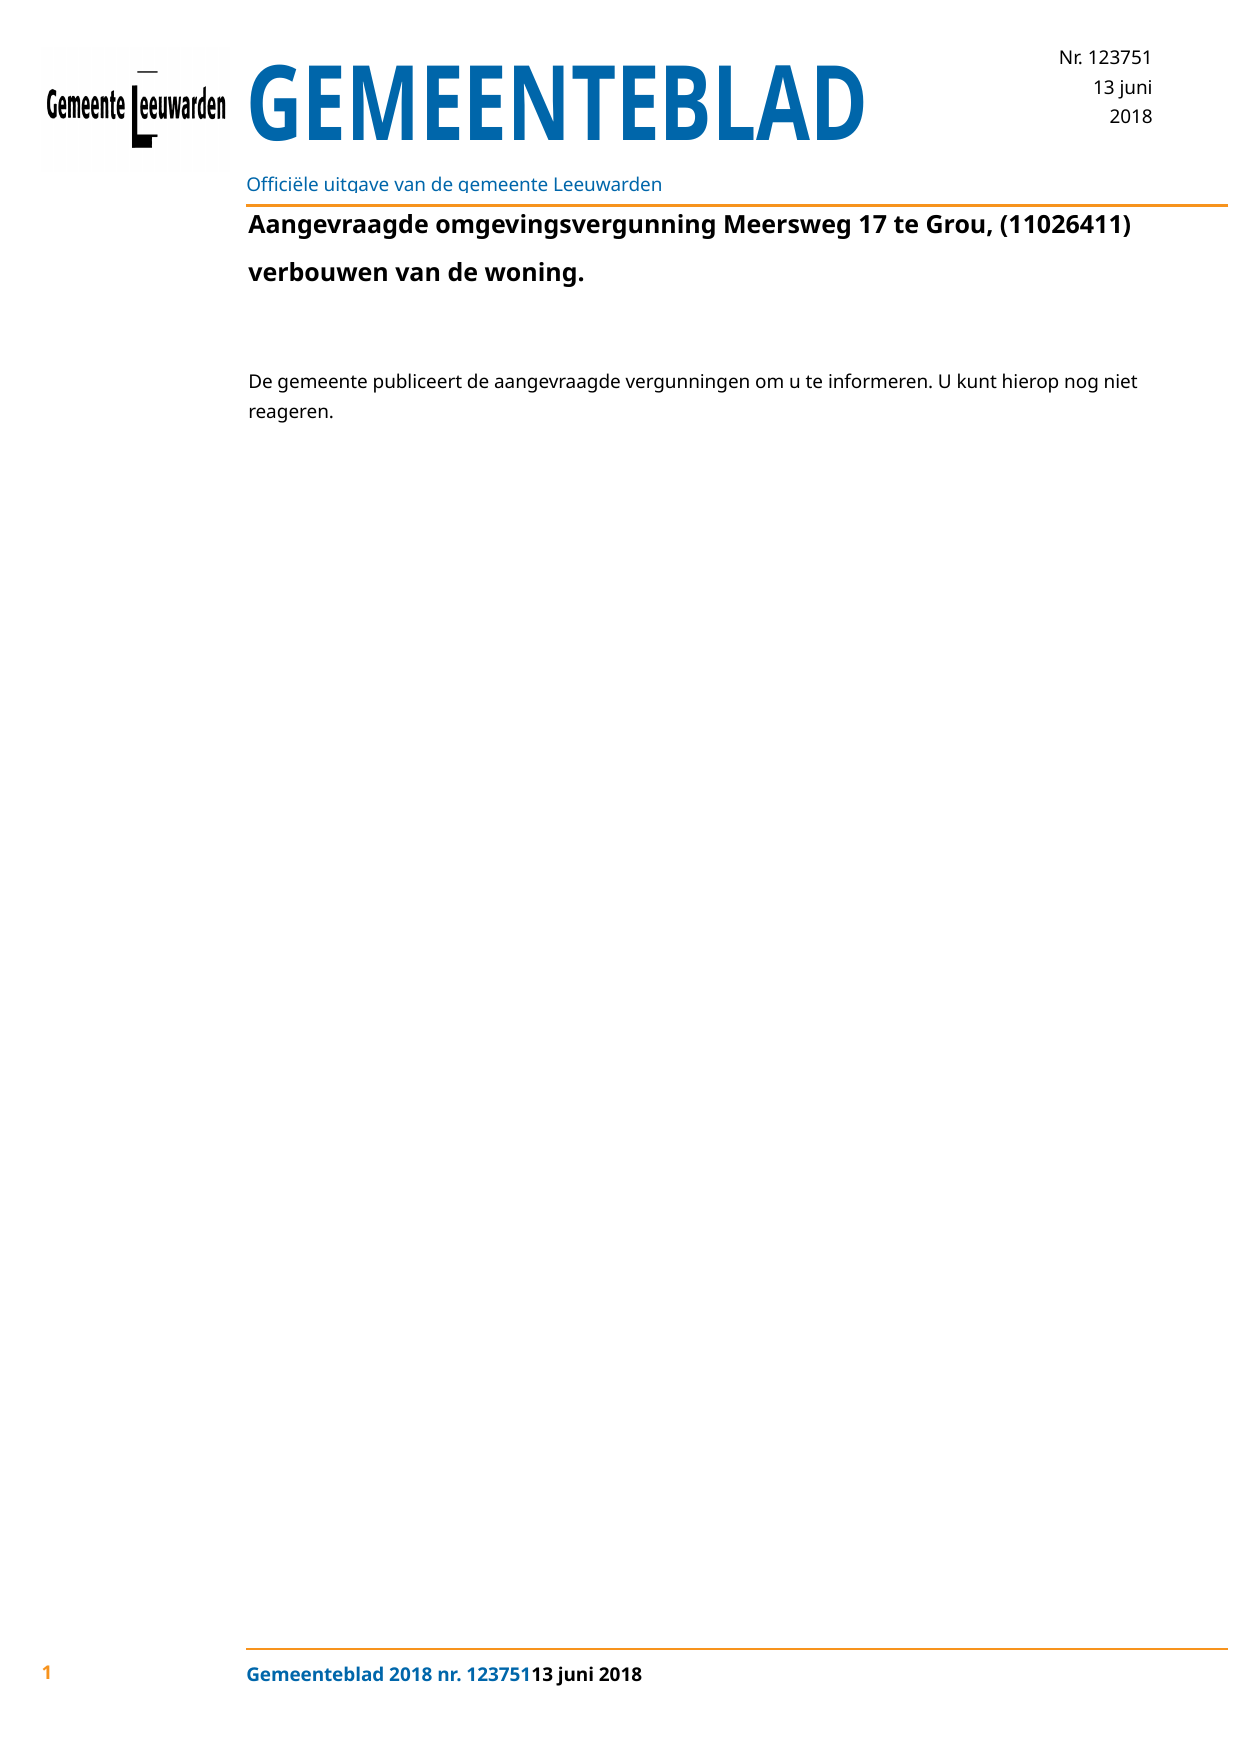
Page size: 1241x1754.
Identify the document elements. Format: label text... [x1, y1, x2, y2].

text De gemeente publiceert de aangevraagde vergunningen om u te informeren. U kunt hierop nog niet reageren. [248, 368, 1152, 424]
text Aangevraagde omgevingsvergunning Meersweg 17 te Grou, (11026411) verbouwen van de woning. [248, 207, 1152, 288]
picture [41, 47, 231, 172]
